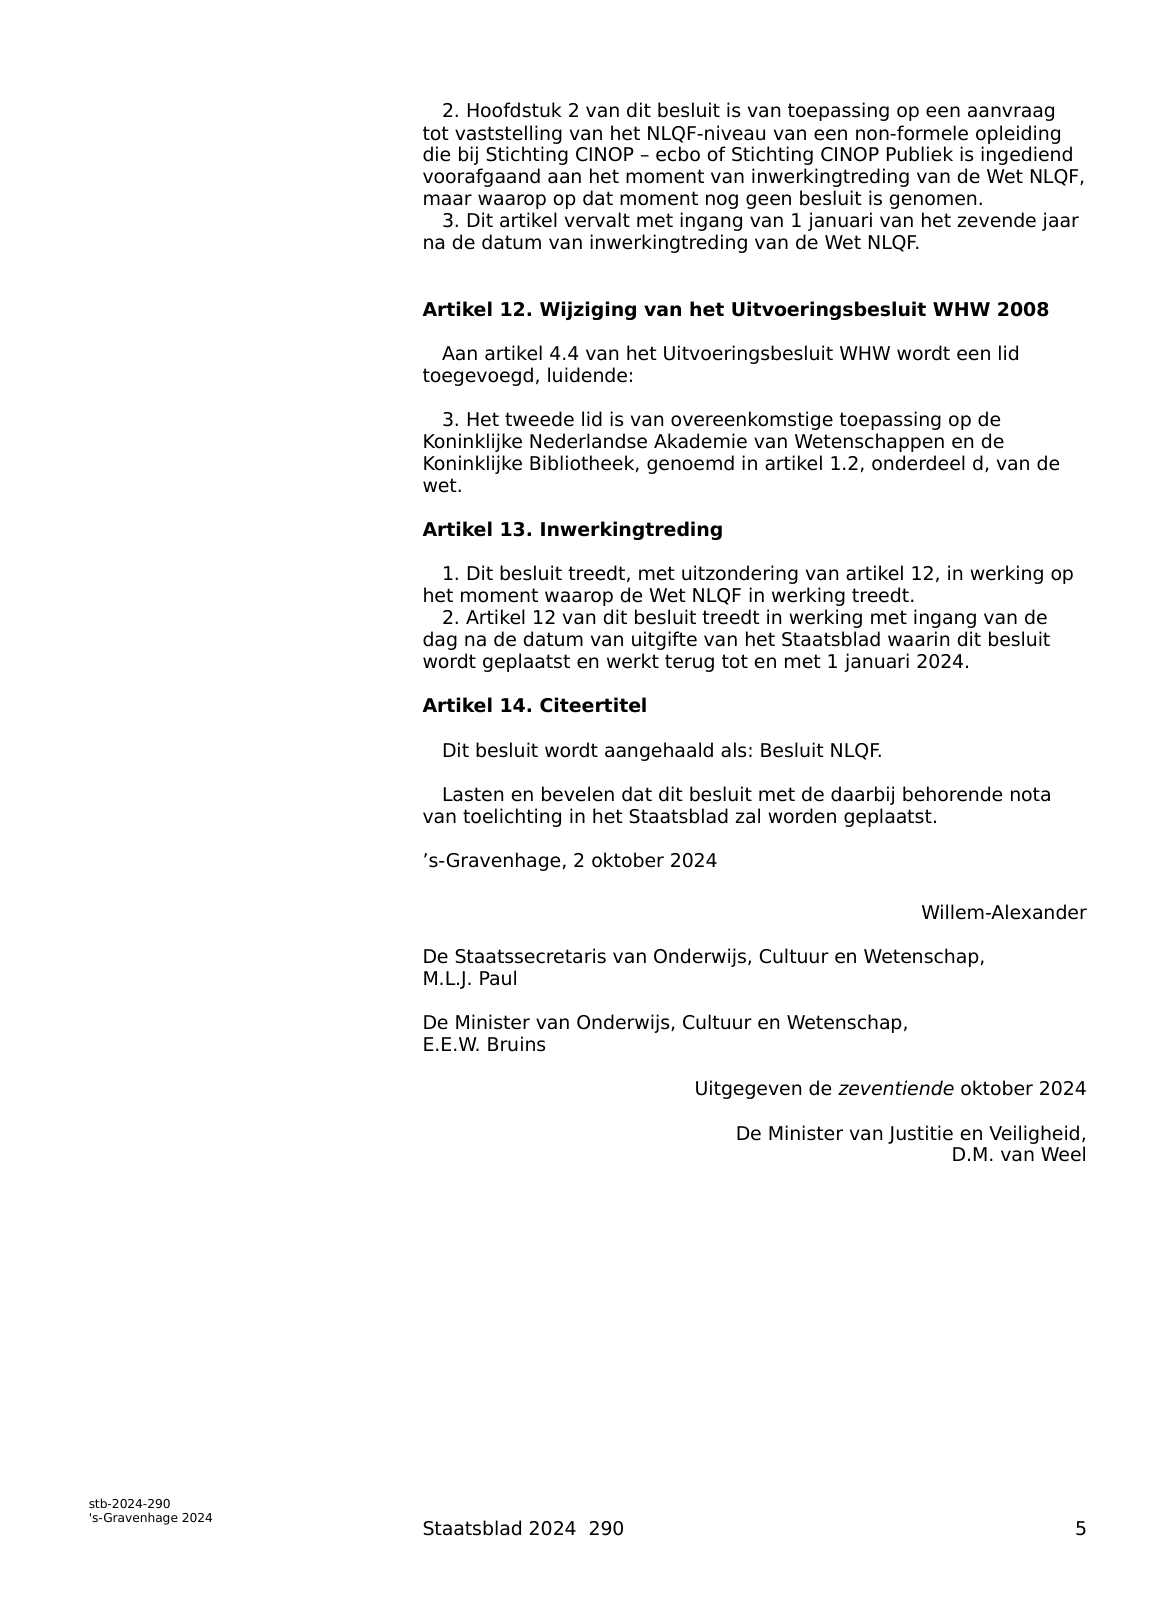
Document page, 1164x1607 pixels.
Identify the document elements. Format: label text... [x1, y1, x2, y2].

text Uitgegeven de zeventiende oktober 2024 [422, 1078, 1087, 1100]
text ’s-Gravenhage, 2 oktober 2024 [422, 850, 1087, 872]
text De Staatssecretaris van Onderwijs, Cultuur en Wetenschap, M.L.J. Paul [422, 946, 1087, 990]
text Aan artikel 4.4 van het Uitvoeringsbesluit WHW wordt een lid toegevoegd, luidende: [422, 343, 1087, 387]
text 1. Dit besluit treedt, met uitzondering van artikel 12, in werking op het moment waarop de Wet NLQF in werking treedt. [422, 563, 1087, 607]
text 's-Gravenhage 2024 [88, 1511, 323, 1525]
text De Minister van Justitie en Veiligheid, D.M. van Weel [422, 1122, 1087, 1166]
text Willem-Alexander [422, 902, 1087, 924]
text 3. Dit artikel vervalt met ingang van 1 januari van het zevende jaar na de datum van inwerkingtreding van de Wet NLQF. [422, 210, 1087, 254]
text Lasten en bevelen dat dit besluit met de daarbij behorende nota van toelichting in het Staatsblad zal worden geplaatst. [422, 784, 1087, 828]
subtitle Artikel 14. Citeertitel [422, 695, 1087, 717]
text 3. Het tweede lid is van overeenkomstige toepassing op de Koninklijke Nederlandse Akademie van Wetenschappen en de Koninklijke Bibliotheek, genoemd in artikel 1.2, onderdeel d, van de wet. [422, 409, 1087, 497]
text 2. Hoofdstuk 2 van dit besluit is van toepassing op een aanvraag tot vaststelling van het NLQF-niveau van een non-formele opleiding die bij Stichting CINOP – ecbo of Stichting CINOP Publiek is ingediend voorafgaand aan het moment van inwerkingtreding van de Wet NLQF, maar waarop op dat moment nog geen besluit is genomen. [422, 100, 1087, 210]
text De Minister van Onderwijs, Cultuur en Wetenschap, E.E.W. Bruins [422, 1012, 1087, 1056]
text stb-2024-290 [88, 1497, 323, 1511]
subtitle Artikel 12. Wijziging van het Uitvoeringsbesluit WHW 2008 [422, 299, 1087, 321]
text Dit besluit wordt aangehaald als: Besluit NLQF. [422, 739, 1087, 761]
text 2. Artikel 12 van dit besluit treedt in werking met ingang van de dag na de datum van uitgifte van het Staatsblad waarin dit besluit wordt geplaatst en werkt terug tot en met 1 januari 2024. [422, 607, 1087, 673]
subtitle Artikel 13. Inwerkingtreding [422, 519, 1087, 541]
